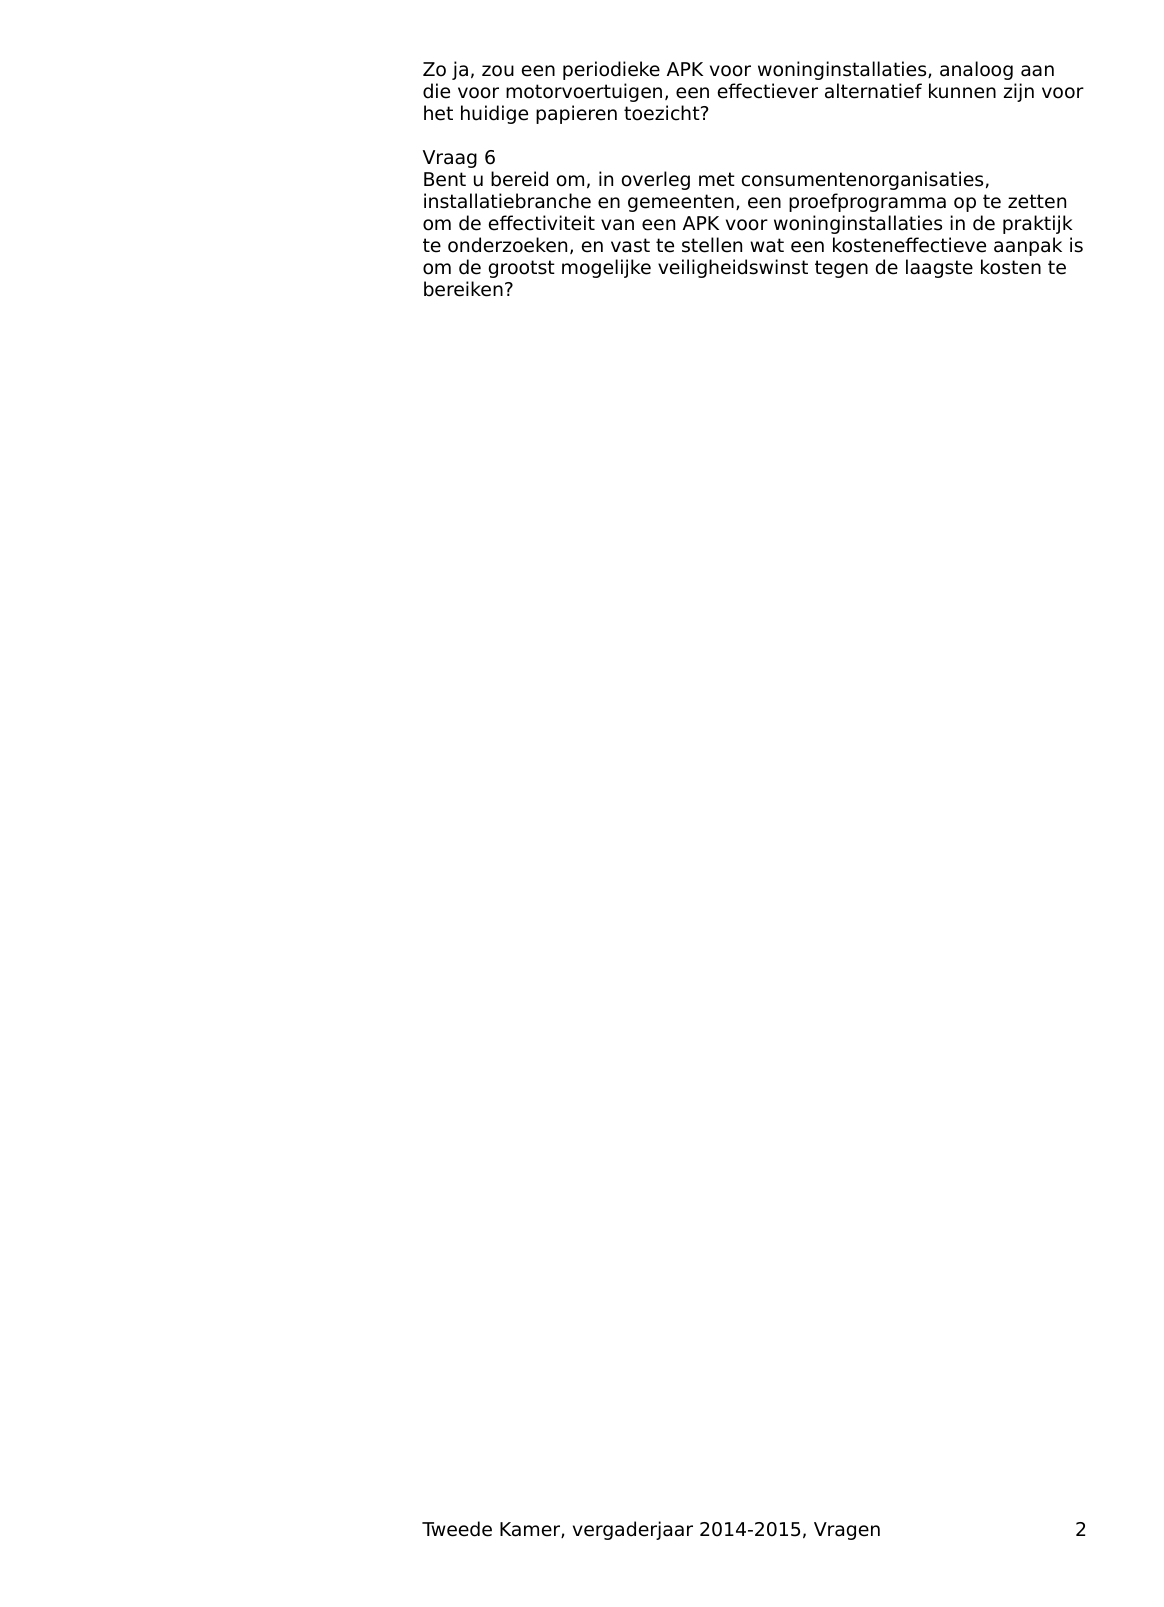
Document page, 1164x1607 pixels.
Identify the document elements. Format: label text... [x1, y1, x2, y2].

text Zo ja, zou een periodieke APK voor woninginstallaties, analoog aan die voor motorvoertuigen, een effectiever alternatief kunnen zijn voor het huidige papieren toezicht? [422, 59, 1087, 125]
text Bent u bereid om, in overleg met consumentenorganisaties, installatiebranche en gemeenten, een proefprogramma op te zetten om de effectiviteit van een APK voor woninginstallaties in de praktijk te onderzoeken, en vast te stellen wat een kosteneffectieve aanpak is om de grootst mogelijke veiligheidswinst tegen de laagste kosten te bereiken? [422, 169, 1087, 301]
text Vraag 6 [422, 147, 1087, 169]
